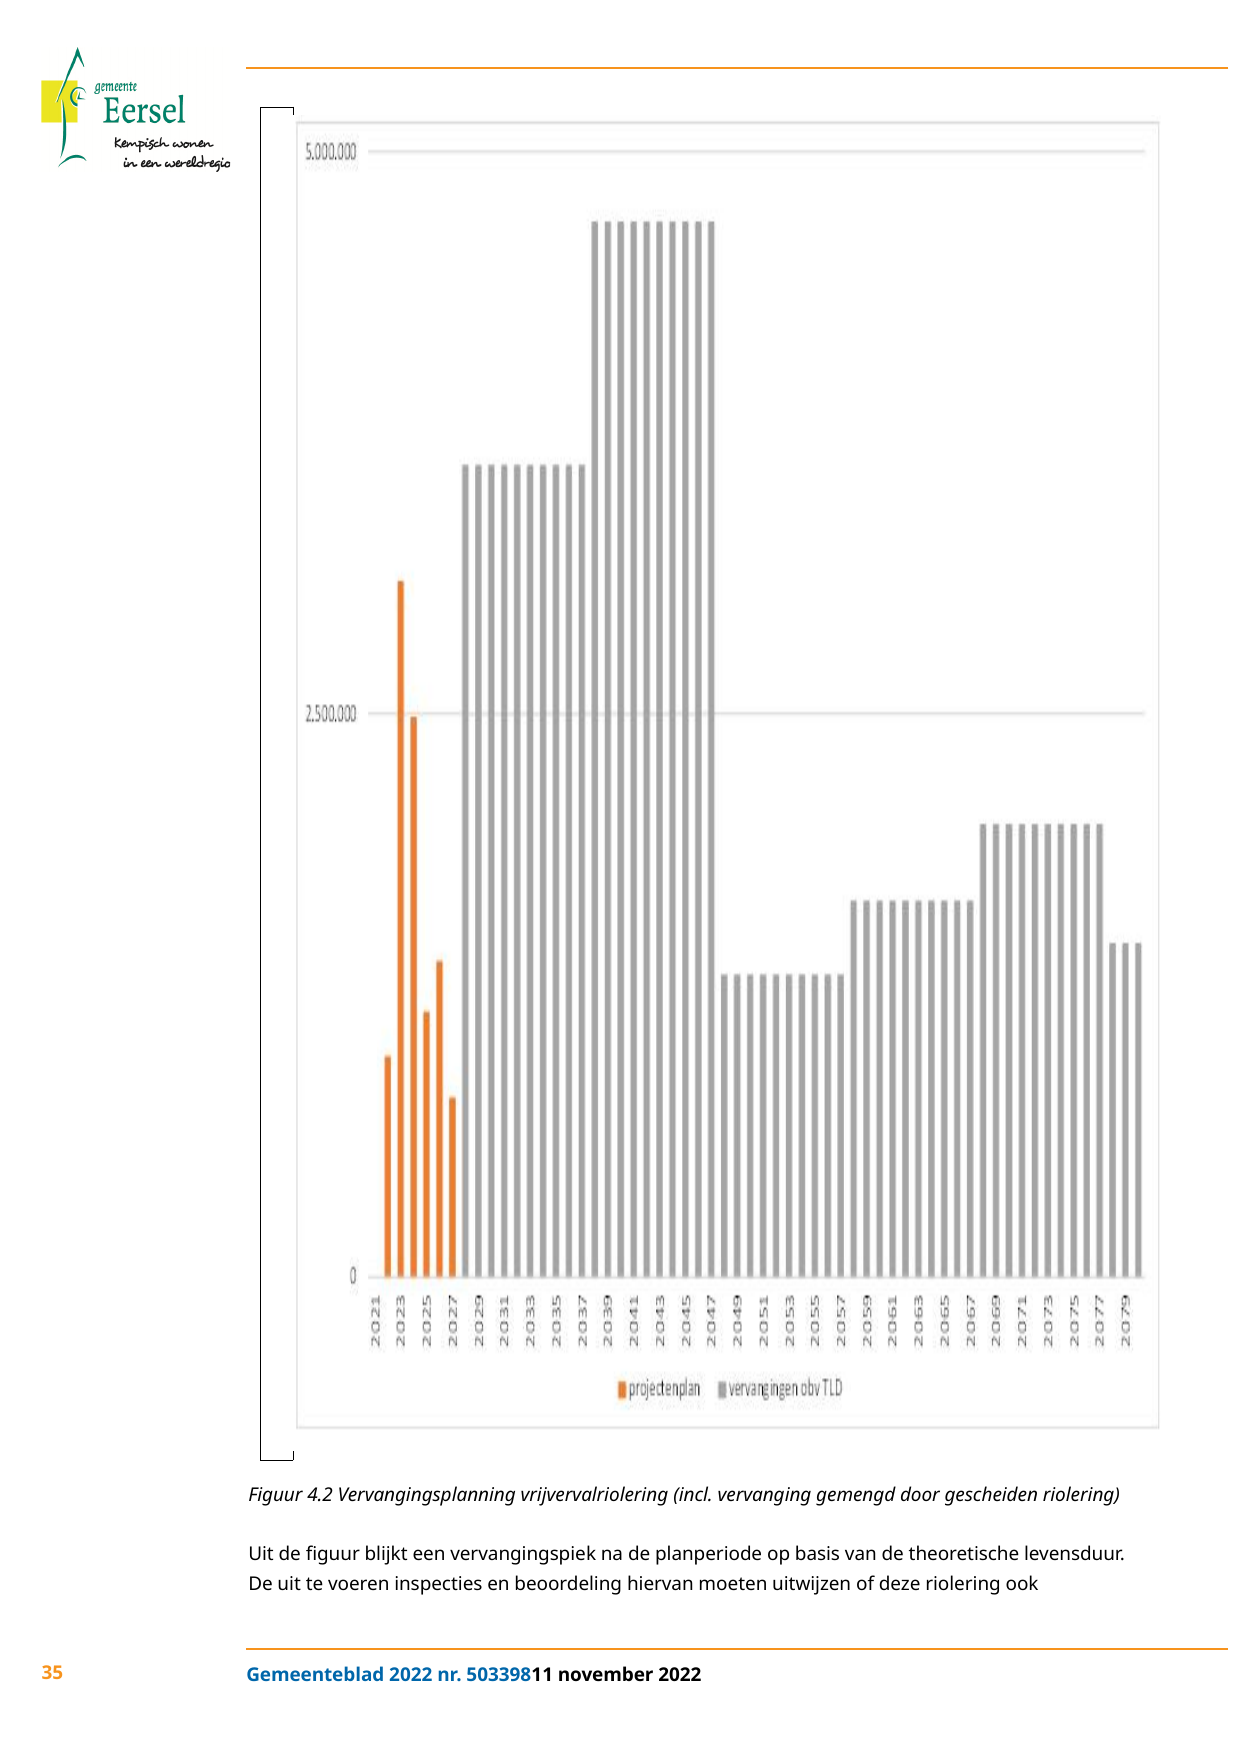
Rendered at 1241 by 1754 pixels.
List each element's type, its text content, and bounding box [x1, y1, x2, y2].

text Uit de figuur blijkt een vervangingspiek na de planperiode op basis van de theoretische levensduur. De uit te voeren inspecties en beoordeling hiervan moeten uitwijzen of deze riolering ook [248, 1541, 1152, 1596]
picture [268, 115, 1173, 1451]
text Figuur 4.2 Vervangingsplanning vrijvervalriolering (incl. vervanging gemengd door gescheiden riolering) [248, 1481, 1152, 1507]
picture [41, 47, 231, 172]
